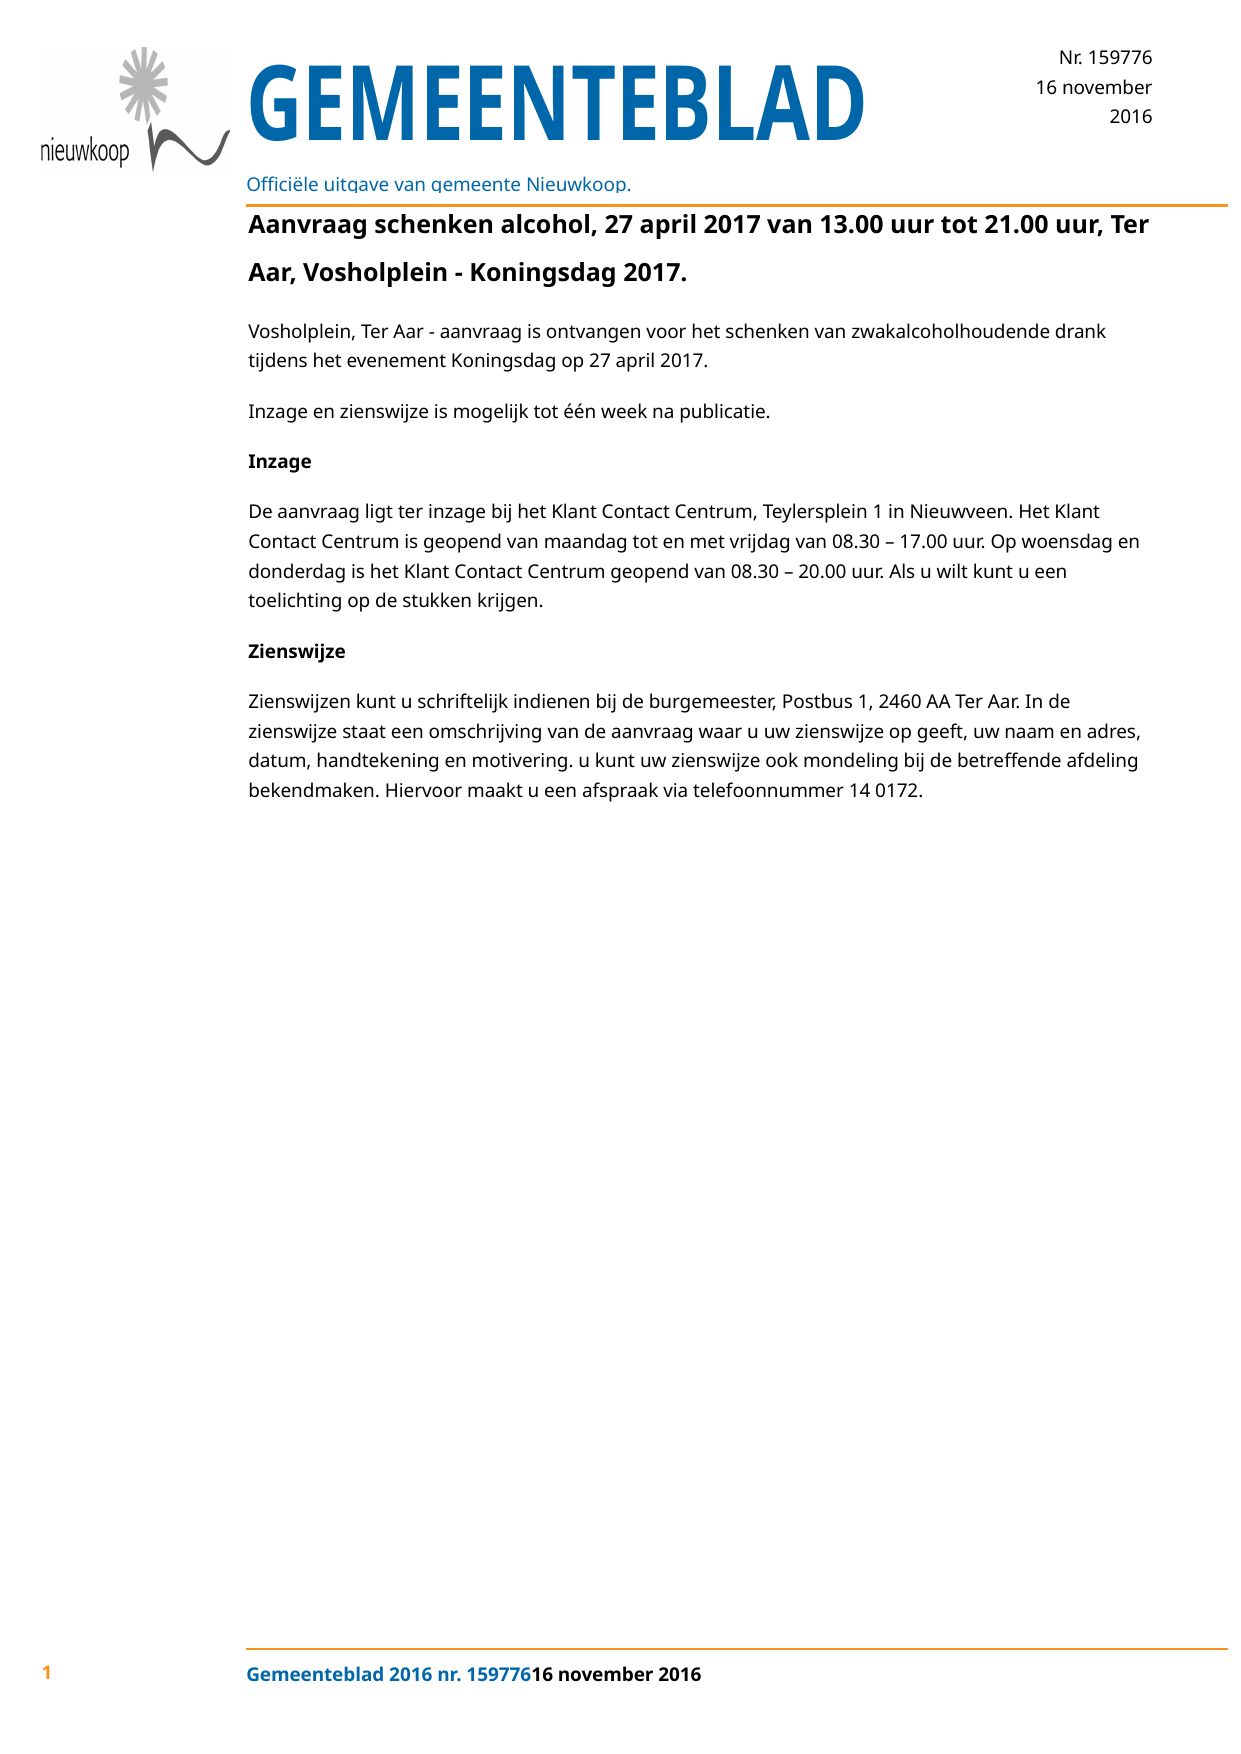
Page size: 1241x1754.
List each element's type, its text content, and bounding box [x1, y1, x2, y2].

text De aanvraag ligt ter inzage bij het Klant Contact Centrum, Teylersplein 1 in Nieuwveen. Het Klant Contact Centrum is geopend van maandag tot en met vrijdag van 08.30 – 17.00 uur. Op woensdag en donderdag is het Klant Contact Centrum geopend van 08.30 – 20.00 uur. Als u wilt kunt u een toelichting op de stukken krijgen. [248, 499, 1152, 613]
text Aanvraag schenken alcohol, 27 april 2017 van 13.00 uur tot 21.00 uur, Ter Aar, Vosholplein - Koningsdag 2017. [248, 207, 1152, 288]
text Zienswijze [248, 638, 1152, 664]
picture [41, 47, 231, 172]
text Inzage en zienswijze is mogelijk tot één week na publicatie. [248, 398, 1152, 424]
text Zienswijzen kunt u schriftelijk indienen bij de burgemeester, Postbus 1, 2460 AA Ter Aar. In de zienswijze staat een omschrijving van de aanvraag waar u uw zienswijze op geeft, uw naam en adres, datum, handtekening en motivering. u kunt uw zienswijze ook mondeling bij de betreffende afdeling bekendmaken. Hiervoor maakt u een afspraak via telefoonnummer 14 0172. [248, 688, 1152, 803]
text Vosholplein, Ter Aar - aanvraag is ontvangen voor het schenken van zwakalcoholhoudende drank tijdens het evenement Koningsdag op 27 april 2017. [248, 318, 1152, 373]
text Inzage [248, 448, 1152, 474]
